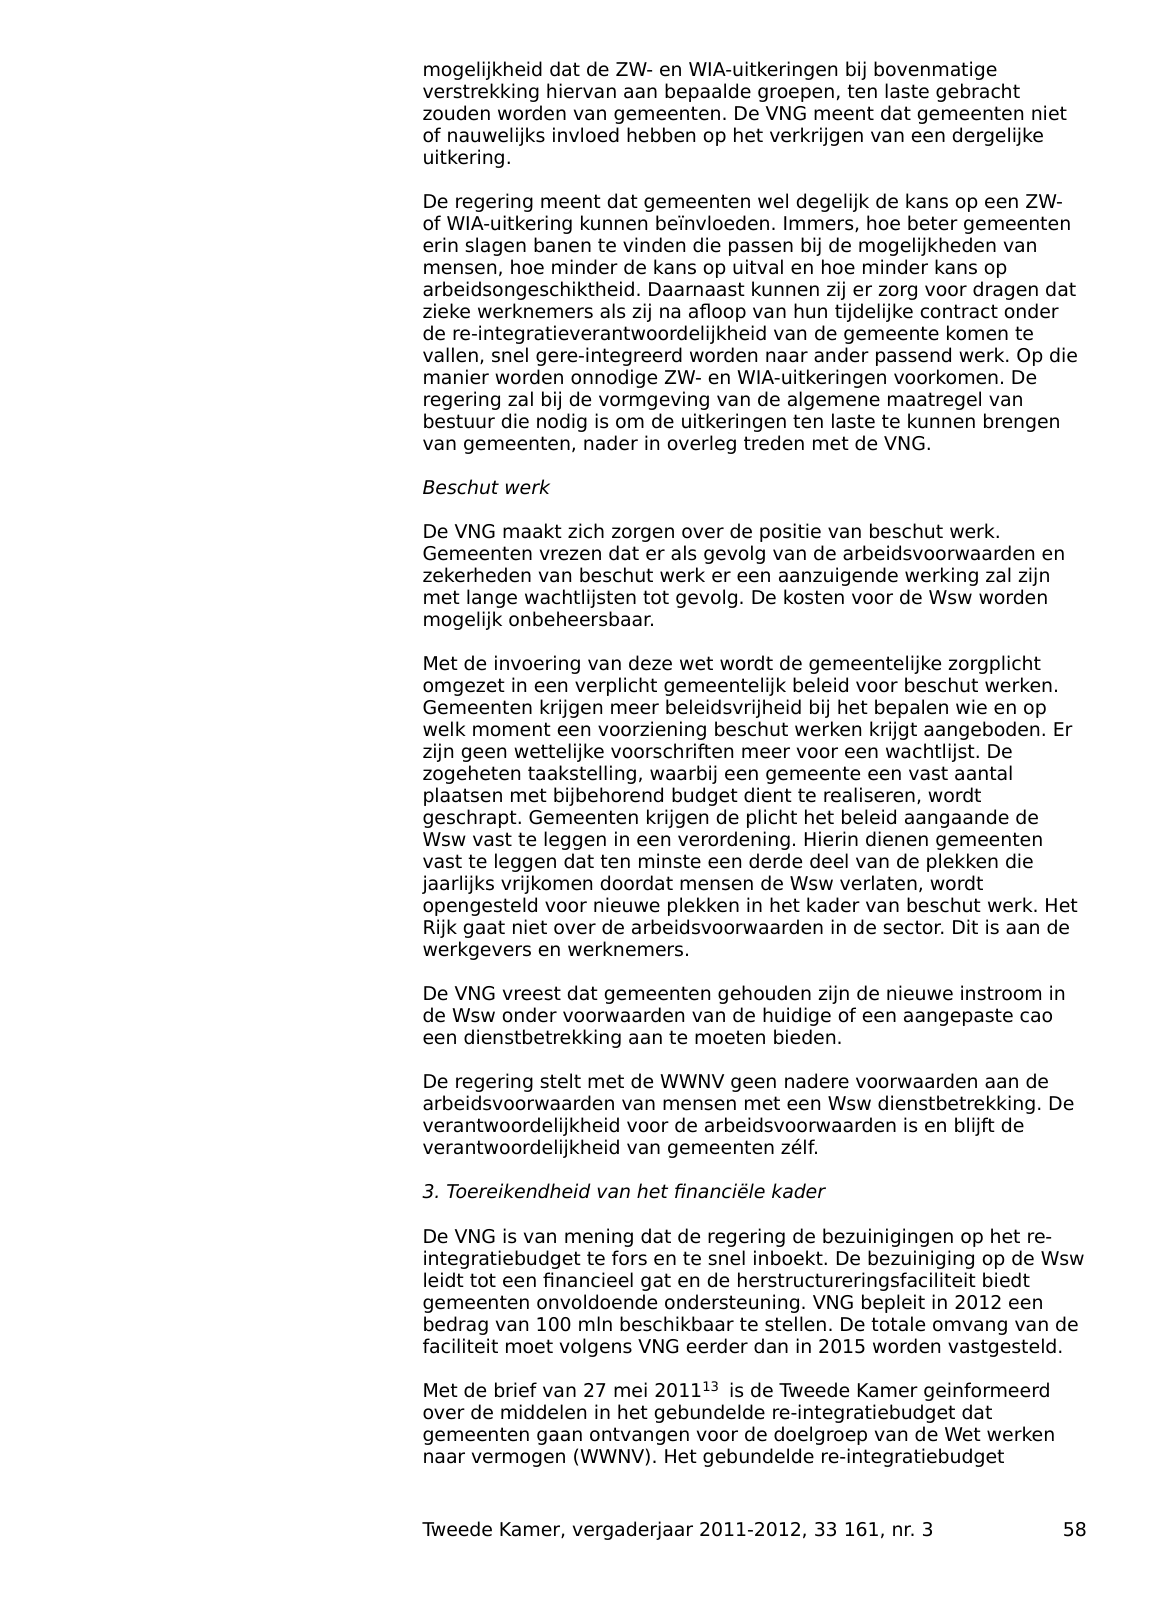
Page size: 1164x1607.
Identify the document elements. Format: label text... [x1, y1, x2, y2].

text De VNG is van mening dat de regering de bezuinigingen op het re-integratiebudget te fors en te snel inboekt. De bezuiniging op de Wsw leidt tot een financieel gat en de herstructureringsfaciliteit biedt gemeenten onvoldoende ondersteuning. VNG bepleit in 2012 een bedrag van 100 mln beschikbaar te stellen. De totale omvang van de faciliteit moet volgens VNG eerder dan in 2015 worden vastgesteld. [422, 1226, 1087, 1357]
text De VNG vreest dat gemeenten gehouden zijn de nieuwe instroom in de Wsw onder voorwaarden van de huidige of een aangepaste cao een dienstbetrekking aan te moeten bieden. [422, 983, 1087, 1049]
subtitle 3. Toereikendheid van het financiële kader [422, 1181, 1087, 1203]
text Met de brief van 27 mei 201113 is de Tweede Kamer geinformeerd over de middelen in het gebundelde re-integratiebudget dat gemeenten gaan ontvangen voor de doelgroep van de Wet werken naar vermogen (WWNV). Het gebundelde re-integratiebudget [422, 1380, 1087, 1468]
subtitle Beschut werk [422, 477, 1087, 499]
text De VNG maakt zich zorgen over de positie van beschut werk. Gemeenten vrezen dat er als gevolg van de arbeidsvoorwaarden en zekerheden van beschut werk er een aanzuigende werking zal zijn met lange wachtlijsten tot gevolg. De kosten voor de Wsw worden mogelijk onbeheersbaar. [422, 521, 1087, 631]
text De regering meent dat gemeenten wel degelijk de kans op een ZW- of WIA-uitkering kunnen beïnvloeden. Immers, hoe beter gemeenten erin slagen banen te vinden die passen bij de mogelijkheden van mensen, hoe minder de kans op uitval en hoe minder kans op arbeidsongeschiktheid. Daarnaast kunnen zij er zorg voor dragen dat zieke werknemers als zij na afloop van hun tijdelijke contract onder de re-integratieverantwoordelijkheid van de gemeente komen te vallen, snel gere-integreerd worden naar ander passend werk. Op die manier worden onnodige ZW- en WIA-uitkeringen voorkomen. De regering zal bij de vormgeving van de algemene maatregel van bestuur die nodig is om de uitkeringen ten laste te kunnen brengen van gemeenten, nader in overleg treden met de VNG. [422, 191, 1087, 455]
text mogelijkheid dat de ZW- en WIA-uitkeringen bij bovenmatige verstrekking hiervan aan bepaalde groepen, ten laste gebracht zouden worden van gemeenten. De VNG meent dat gemeenten niet of nauwelijks invloed hebben op het verkrijgen van een dergelijke uitkering. [422, 59, 1087, 169]
text De regering stelt met de WWNV geen nadere voorwaarden aan de arbeidsvoorwaarden van mensen met een Wsw dienstbetrekking. De verantwoordelijkheid voor de arbeidsvoorwaarden is en blijft de verantwoordelijkheid van gemeenten zélf. [422, 1071, 1087, 1159]
text Met de invoering van deze wet wordt de gemeentelijke zorgplicht omgezet in een verplicht gemeentelijk beleid voor beschut werken. Gemeenten krijgen meer beleidsvrijheid bij het bepalen wie en op welk moment een voorziening beschut werken krijgt aangeboden. Er zijn geen wettelijke voorschriften meer voor een wachtlijst. De zogeheten taakstelling, waarbij een gemeente een vast aantal plaatsen met bijbehorend budget dient te realiseren, wordt geschrapt. Gemeenten krijgen de plicht het beleid aangaande de Wsw vast te leggen in een verordening. Hierin dienen gemeenten vast te leggen dat ten minste een derde deel van de plekken die jaarlijks vrijkomen doordat mensen de Wsw verlaten, wordt opengesteld voor nieuwe plekken in het kader van beschut werk. Het Rijk gaat niet over de arbeidsvoorwaarden in de sector. Dit is aan de werkgevers en werknemers. [422, 653, 1087, 961]
